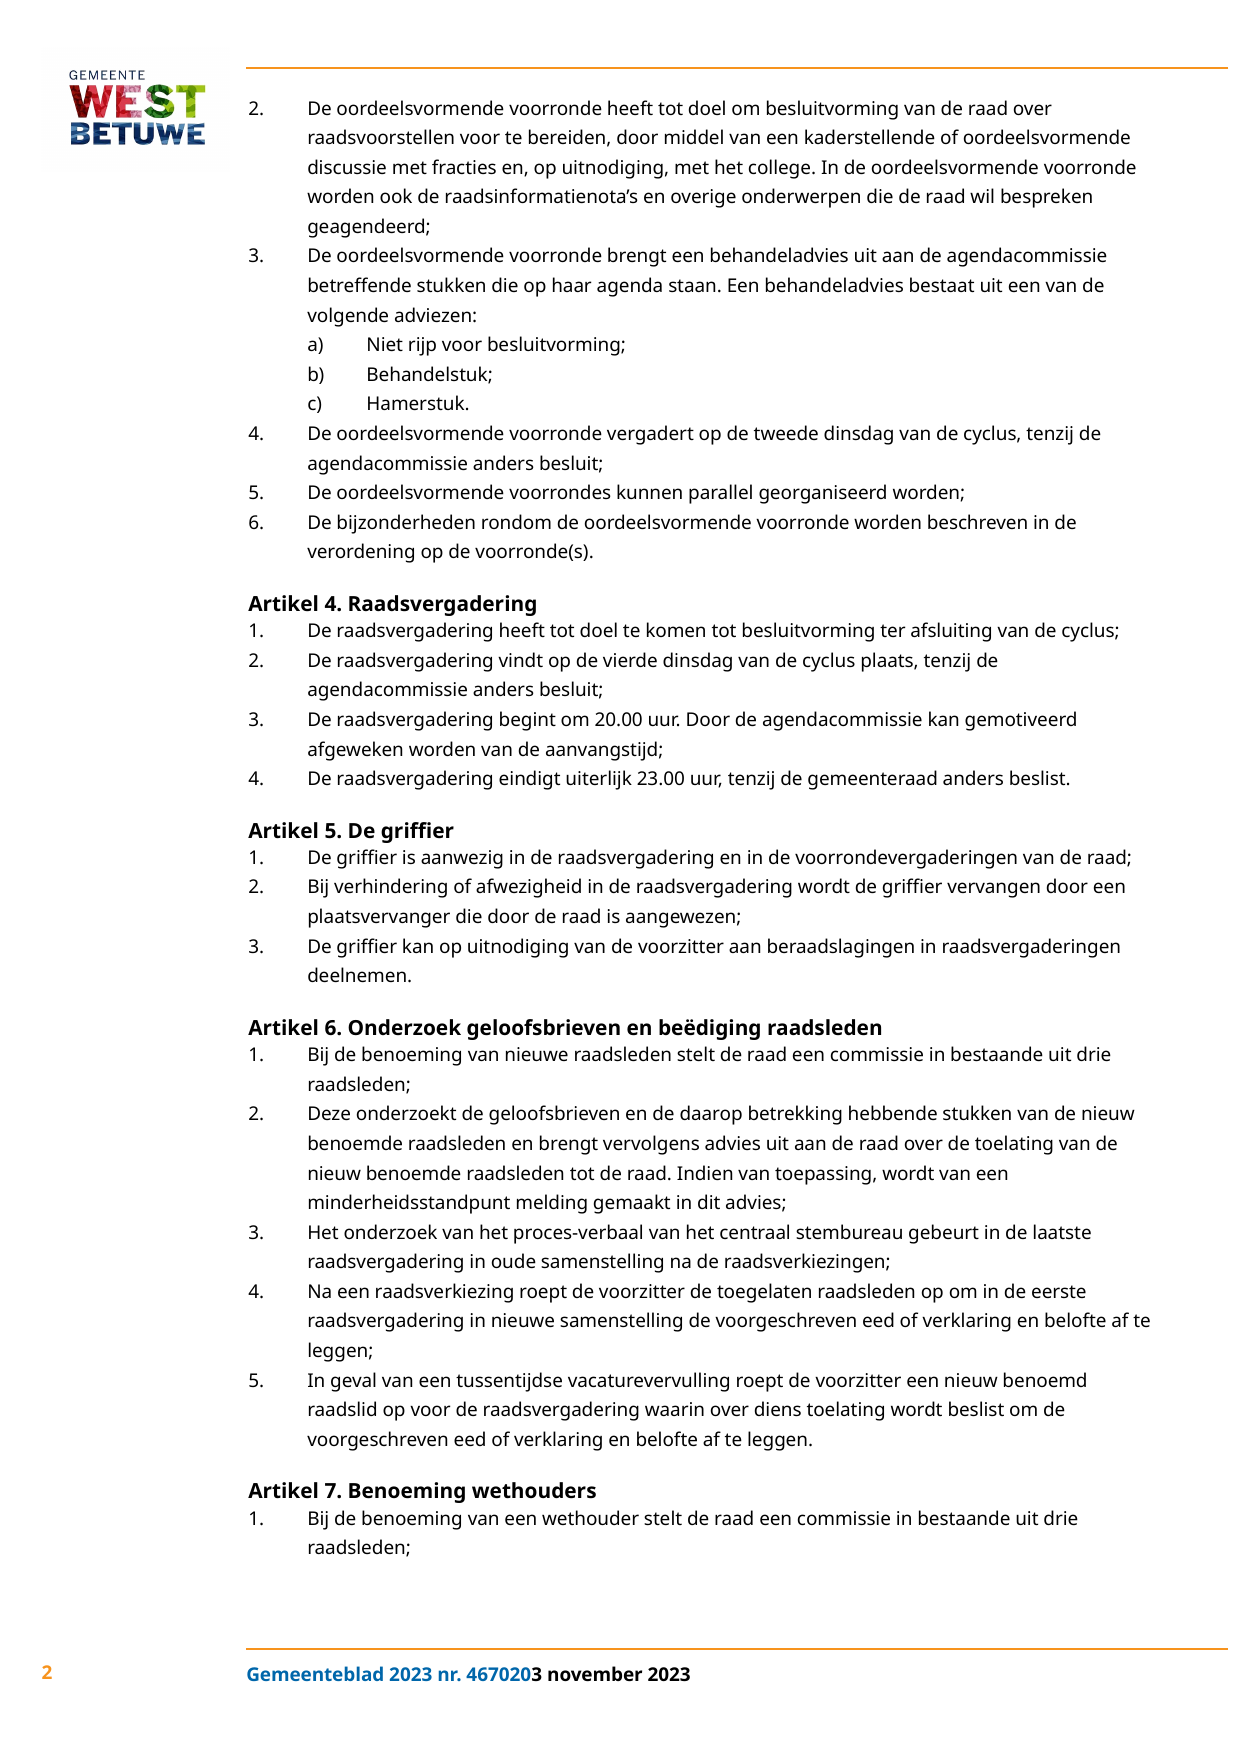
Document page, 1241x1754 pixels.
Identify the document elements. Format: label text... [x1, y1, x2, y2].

picture [41, 47, 231, 172]
list Bij verhindering of afwezigheid in de raadsvergadering wordt de griffier vervangen door een plaatsvervanger die door de raad is aangewezen; [248, 874, 1152, 929]
list Niet rijp voor besluitvorming; [307, 331, 1152, 357]
list Deze onderzoekt de geloofsbrieven en de daarop betrekking hebbende stukken van de nieuw benoemde raadsleden en brengt vervolgens advies uit aan de raad over de toelating van de nieuw benoemde raadsleden tot de raad. Indien van toepassing, wordt van een minderheidsstandpunt melding gemaakt in dit advies; [248, 1101, 1152, 1215]
list De griffier kan op uitnodiging van de voorzitter aan beraadslagingen in raadsvergaderingen deelnemen. [248, 933, 1152, 988]
list De raadsvergadering begint om 20.00 uur. Door de agendacommissie kan gemotiveerd afgeweken worden van de aanvangstijd; [248, 706, 1152, 761]
list Bij de benoeming van nieuwe raadsleden stelt de raad een commissie in bestaande uit drie raadsleden; [248, 1041, 1152, 1097]
list De bijzonderheden rondom de oordeelsvormende voorronde worden beschreven in de verordening op de voorronde(s). [248, 509, 1152, 564]
list Het onderzoek van het proces-verbaal van het centraal stembureau gebeurt in de laatste raadsvergadering in oude samenstelling na de raadsverkiezingen; [248, 1219, 1152, 1274]
list De raadsvergadering heeft tot doel te komen tot besluitvorming ter afsluiting van de cyclus; [248, 617, 1152, 643]
list De oordeelsvormende voorronde vergadert op de tweede dinsdag van de cyclus, tenzij de agendacommissie anders besluit; [248, 420, 1152, 476]
text Artikel 6. Onderzoek geloofsbrieven en beëdiging raadsleden [248, 1013, 1152, 1041]
list De griffier is aanwezig in de raadsvergadering en in de voorrondevergaderingen van de raad; [248, 844, 1152, 870]
list De raadsvergadering vindt op de vierde dinsdag van de cyclus plaats, tenzij de agendacommissie anders besluit; [248, 647, 1152, 702]
list Bij de benoeming van een wethouder stelt de raad een commissie in bestaande uit drie raadsleden; [248, 1505, 1152, 1560]
list De oordeelsvormende voorronde heeft tot doel om besluitvorming van de raad over raadsvoorstellen voor te bereiden, door middel van een kaderstellende of oordeelsvormende discussie met fracties en, op uitnodiging, met het college. In de oordeelsvormende voorronde worden ook de raadsinformatienota’s en overige onderwerpen die de raad wil bespreken geagendeerd; [248, 95, 1152, 239]
text Artikel 4. Raadsvergadering [248, 589, 1152, 617]
list Hamerstuk. [307, 391, 1152, 416]
list De oordeelsvormende voorrondes kunnen parallel georganiseerd worden; [248, 479, 1152, 505]
text Artikel 7. Benoeming wethouders [248, 1476, 1152, 1505]
list Na een raadsverkiezing roept de voorzitter de toegelaten raadsleden op om in de eerste raadsvergadering in nieuwe samenstelling de voorgeschreven eed of verklaring en belofte af te leggen; [248, 1278, 1152, 1363]
list De raadsvergadering eindigt uiterlijk 23.00 uur, tenzij de gemeenteraad anders beslist. [248, 765, 1152, 791]
text Artikel 5. De griffier [248, 816, 1152, 844]
list Behandelstuk; [307, 361, 1152, 387]
list In geval van een tussentijdse vacaturevervulling roept de voorzitter een nieuw benoemd raadslid op voor de raadsvergadering waarin over diens toelating wordt beslist om de voorgeschreven eed of verklaring en belofte af te leggen. [248, 1367, 1152, 1452]
list De oordeelsvormende voorronde brengt een behandeladvies uit aan de agendacommissie betreffende stukken die op haar agenda staan. Een behandeladvies bestaat uit een van de volgende adviezen: [248, 243, 1152, 328]
